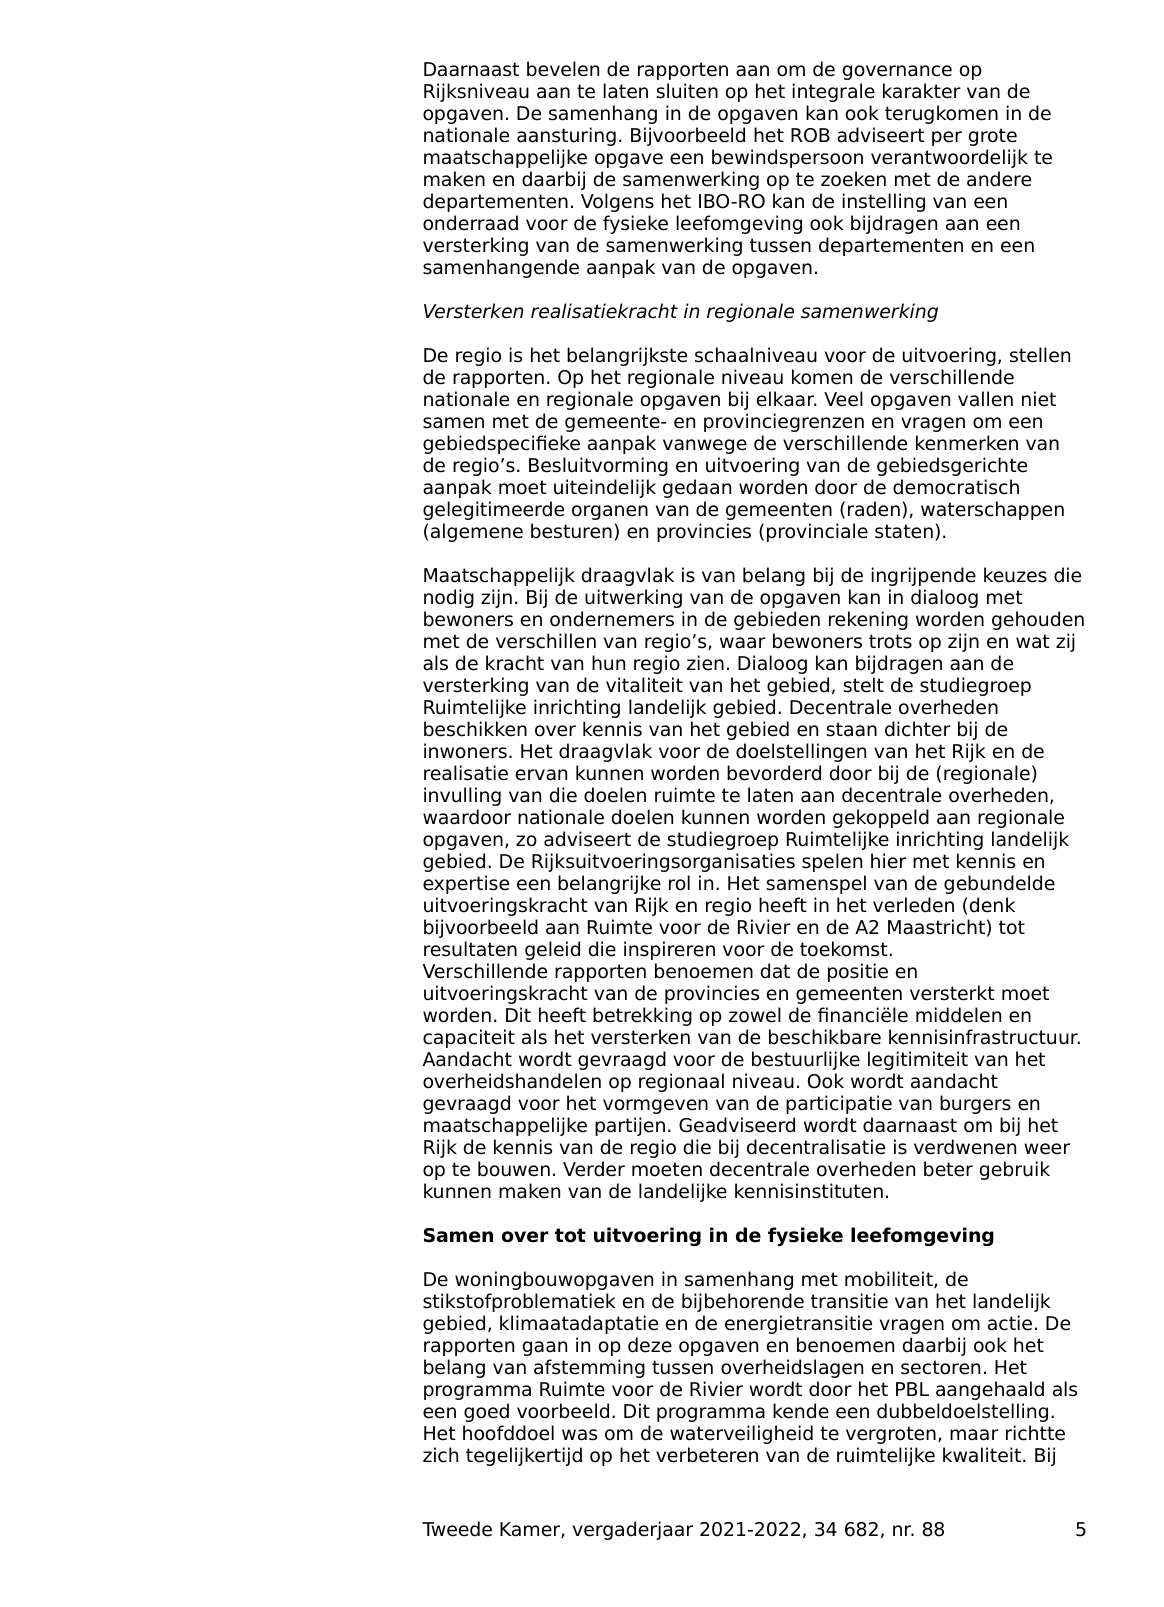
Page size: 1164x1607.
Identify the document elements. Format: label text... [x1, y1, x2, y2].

text Verschillende rapporten benoemen dat de positie en uitvoeringskracht van de provincies en gemeenten versterkt moet worden. Dit heeft betrekking op zowel de financiële middelen en capaciteit als het versterken van de beschikbare kennisinfrastructuur. Aandacht wordt gevraagd voor de bestuurlijke legitimiteit van het overheidshandelen op regionaal niveau. Ook wordt aandacht gevraagd voor het vormgeven van de participatie van burgers en maatschappelijke partijen. Geadviseerd wordt daarnaast om bij het Rijk de kennis van de regio die bij decentralisatie is verdwenen weer op te bouwen. Verder moeten decentrale overheden beter gebruik kunnen maken van de landelijke kennisinstituten. [422, 961, 1087, 1203]
text De woningbouwopgaven in samenhang met mobiliteit, de stikstofproblematiek en de bijbehorende transitie van het landelijk gebied, klimaatadaptatie en de energietransitie vragen om actie. De rapporten gaan in op deze opgaven en benoemen daarbij ook het belang van afstemming tussen overheidslagen en sectoren. Het programma Ruimte voor de Rivier wordt door het PBL aangehaald als een goed voorbeeld. Dit programma kende een dubbeldoelstelling. Het hoofddoel was om de waterveiligheid te vergroten, maar richtte zich tegelijkertijd op het verbeteren van de ruimtelijke kwaliteit. Bij [422, 1269, 1087, 1467]
text Daarnaast bevelen de rapporten aan om de governance op Rijksniveau aan te laten sluiten op het integrale karakter van de opgaven. De samenhang in de opgaven kan ook terugkomen in de nationale aansturing. Bijvoorbeeld het ROB adviseert per grote maatschappelijke opgave een bewindspersoon verantwoordelijk te maken en daarbij de samenwerking op te zoeken met de andere departementen. Volgens het IBO-RO kan de instelling van een onderraad voor de fysieke leefomgeving ook bijdragen aan een versterking van de samenwerking tussen departementen en een samenhangende aanpak van de opgaven. [422, 59, 1087, 279]
text Maatschappelijk draagvlak is van belang bij de ingrijpende keuzes die nodig zijn. Bij de uitwerking van de opgaven kan in dialoog met bewoners en ondernemers in de gebieden rekening worden gehouden met de verschillen van regio’s, waar bewoners trots op zijn en wat zij als de kracht van hun regio zien. Dialoog kan bijdragen aan de versterking van de vitaliteit van het gebied, stelt de studiegroep Ruimtelijke inrichting landelijk gebied. Decentrale overheden beschikken over kennis van het gebied en staan dichter bij de inwoners. Het draagvlak voor de doelstellingen van het Rijk en de realisatie ervan kunnen worden bevorderd door bij de (regionale) invulling van die doelen ruimte te laten aan decentrale overheden, waardoor nationale doelen kunnen worden gekoppeld aan regionale opgaven, zo adviseert de studiegroep Ruimtelijke inrichting landelijk gebied. De Rijksuitvoeringsorganisaties spelen hier met kennis en expertise een belangrijke rol in. Het samenspel van de gebundelde uitvoeringskracht van Rijk en regio heeft in het verleden (denk bijvoorbeeld aan Ruimte voor de Rivier en de A2 Maastricht) tot resultaten geleid die inspireren voor de toekomst. [422, 565, 1087, 961]
subtitle Versterken realisatiekracht in regionale samenwerking [422, 301, 1087, 323]
text De regio is het belangrijkste schaalniveau voor de uitvoering, stellen de rapporten. Op het regionale niveau komen de verschillende nationale en regionale opgaven bij elkaar. Veel opgaven vallen niet samen met de gemeente- en provinciegrenzen en vragen om een gebiedspecifieke aanpak vanwege de verschillende kenmerken van de regio’s. Besluitvorming en uitvoering van de gebiedsgerichte aanpak moet uiteindelijk gedaan worden door de democratisch gelegitimeerde organen van de gemeenten (raden), waterschappen (algemene besturen) en provincies (provinciale staten). [422, 345, 1087, 543]
subtitle Samen over tot uitvoering in de fysieke leefomgeving [422, 1225, 1087, 1247]
